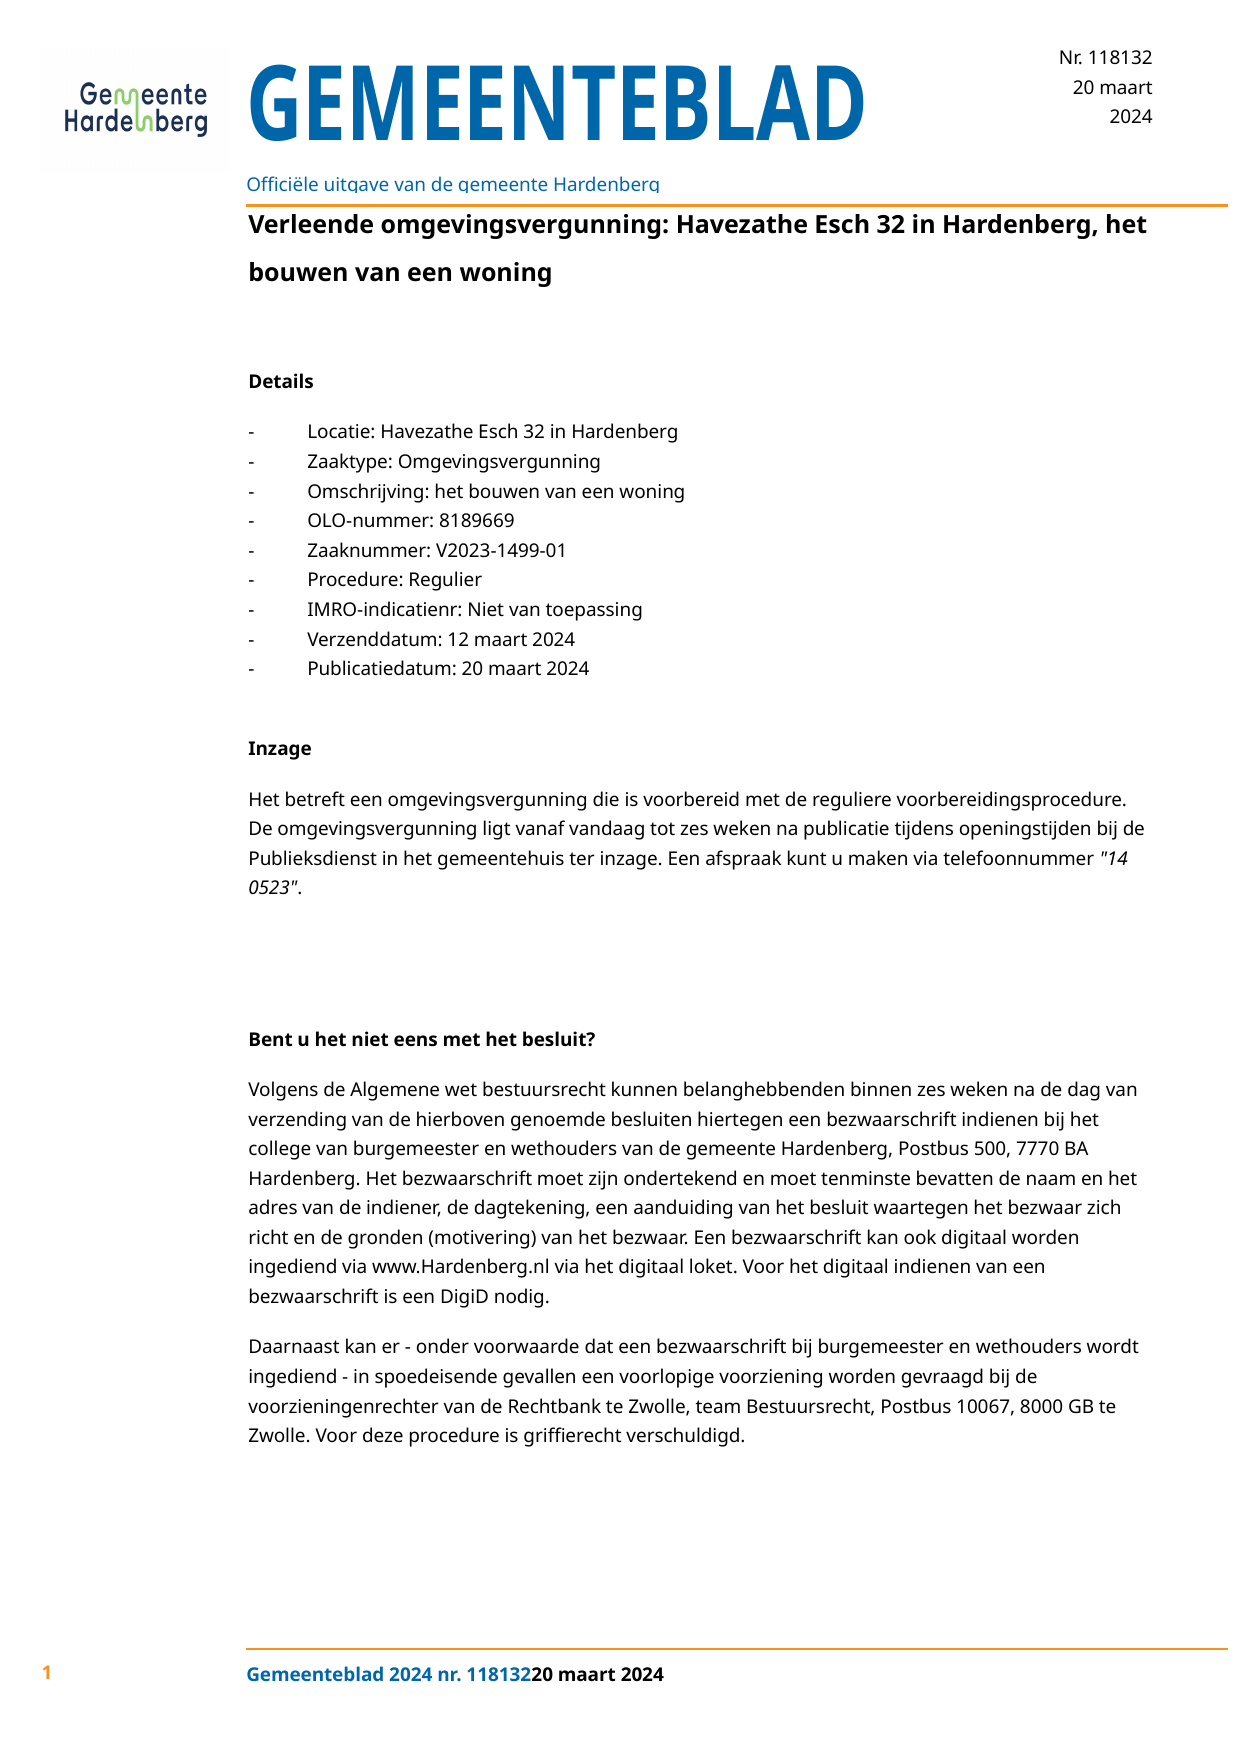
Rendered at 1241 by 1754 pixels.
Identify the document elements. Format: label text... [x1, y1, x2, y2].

text Verleende omgevingsvergunning: Havezathe Esch 32 in Hardenberg, het bouwen van een woning [248, 207, 1152, 288]
text Daarnaast kan er - onder voorwaarde dat een bezwaarschrift bij burgemeester en wethouders wordt ingediend - in spoedeisende gevallen een voorlopige voorziening worden gevraagd bij de voorzieningenrechter van de Rechtbank te Zwolle, team Bestuursrecht, Postbus 10067, 8000 GB te Zwolle. Voor deze procedure is griffierecht verschuldigd. [248, 1334, 1152, 1448]
list Zaaknummer: V2023-1499-01 [248, 537, 1152, 563]
list Omschrijving: het bouwen van een woning [248, 478, 1152, 504]
text Bent u het niet eens met het besluit? [248, 1026, 1152, 1052]
list Locatie: Havezathe Esch 32 in Hardenberg [248, 419, 1152, 444]
list Verzenddatum: 12 maart 2024 [248, 626, 1152, 652]
list Publicatiedatum: 20 maart 2024 [248, 655, 1152, 681]
list Zaaktype: Omgevingsvergunning [248, 448, 1152, 474]
list OLO-nummer: 8189669 [248, 507, 1152, 533]
text Het betreft een omgevingsvergunning die is voorbereid met de reguliere voorbereidingsprocedure. De omgevingsvergunning ligt vanaf vandaag tot zes weken na publicatie tijdens openingstijden bij de Publieksdienst in het gemeentehuis ter inzage. Een afspraak kunt u maken via telefoonnummer "14 0523". [248, 786, 1152, 900]
picture [41, 47, 231, 172]
list IMRO-indicatienr: Niet van toepassing [248, 596, 1152, 622]
text Details [248, 368, 1152, 394]
text Inzage [248, 735, 1152, 761]
text Volgens de Algemene wet bestuursrecht kunnen belanghebbenden binnen zes weken na de dag van verzending van de hierboven genoemde besluiten hiertegen een bezwaarschrift indienen bij het college van burgemeester en wethouders van de gemeente Hardenberg, Postbus 500, 7770 BA Hardenberg. Het bezwaarschrift moet zijn ondertekend en moet tenminste bevatten de naam en het adres van de indiener, de dagtekening, een aanduiding van het besluit waartegen het bezwaar zich richt en de gronden (motivering) van het bezwaar. Een bezwaarschrift kan ook digitaal worden ingediend via www.Hardenberg.nl via het digitaal loket. Voor het digitaal indienen van een bezwaarschrift is een DigiD nodig. [248, 1076, 1152, 1309]
list Procedure: Regulier [248, 567, 1152, 592]
